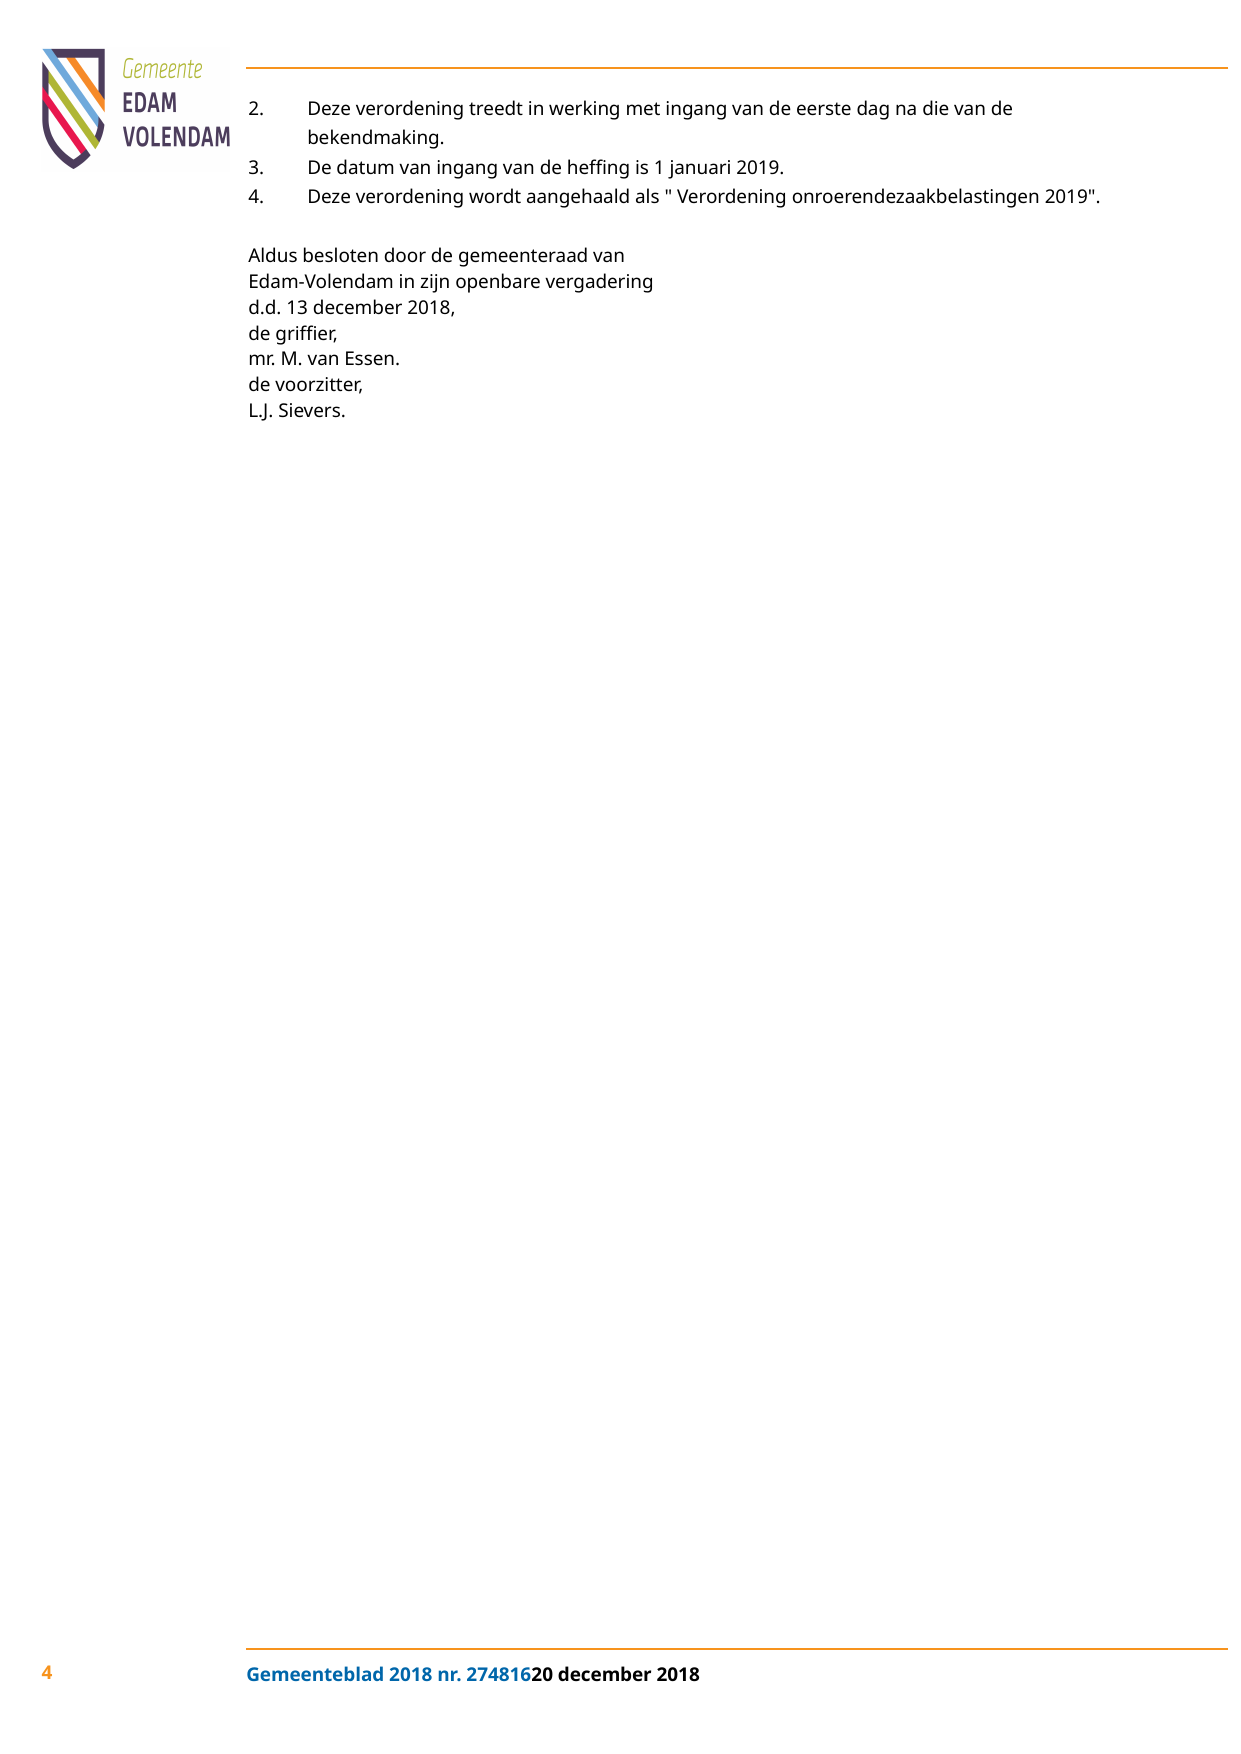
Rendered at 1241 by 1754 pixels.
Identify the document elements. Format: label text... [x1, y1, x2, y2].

picture [41, 47, 231, 172]
text L.J. Sievers. [248, 397, 1152, 423]
list Deze verordening treedt in werking met ingang van de eerste dag na die van de bekendmaking. [248, 95, 1152, 150]
text de voorzitter, [248, 371, 1152, 397]
text mr. M. van Essen. [248, 346, 1152, 371]
list Deze verordening wordt aangehaald als " Verordening onroerendezaakbelastingen 2019". [248, 183, 1152, 209]
text Edam-Volendam in zijn openbare vergadering [248, 268, 1152, 294]
text Aldus besloten door de gemeenteraad van [248, 243, 1152, 268]
text de griffier, [248, 320, 1152, 346]
text d.d. 13 december 2018, [248, 294, 1152, 320]
list De datum van ingang van de heffing is 1 januari 2019. [248, 154, 1152, 180]
